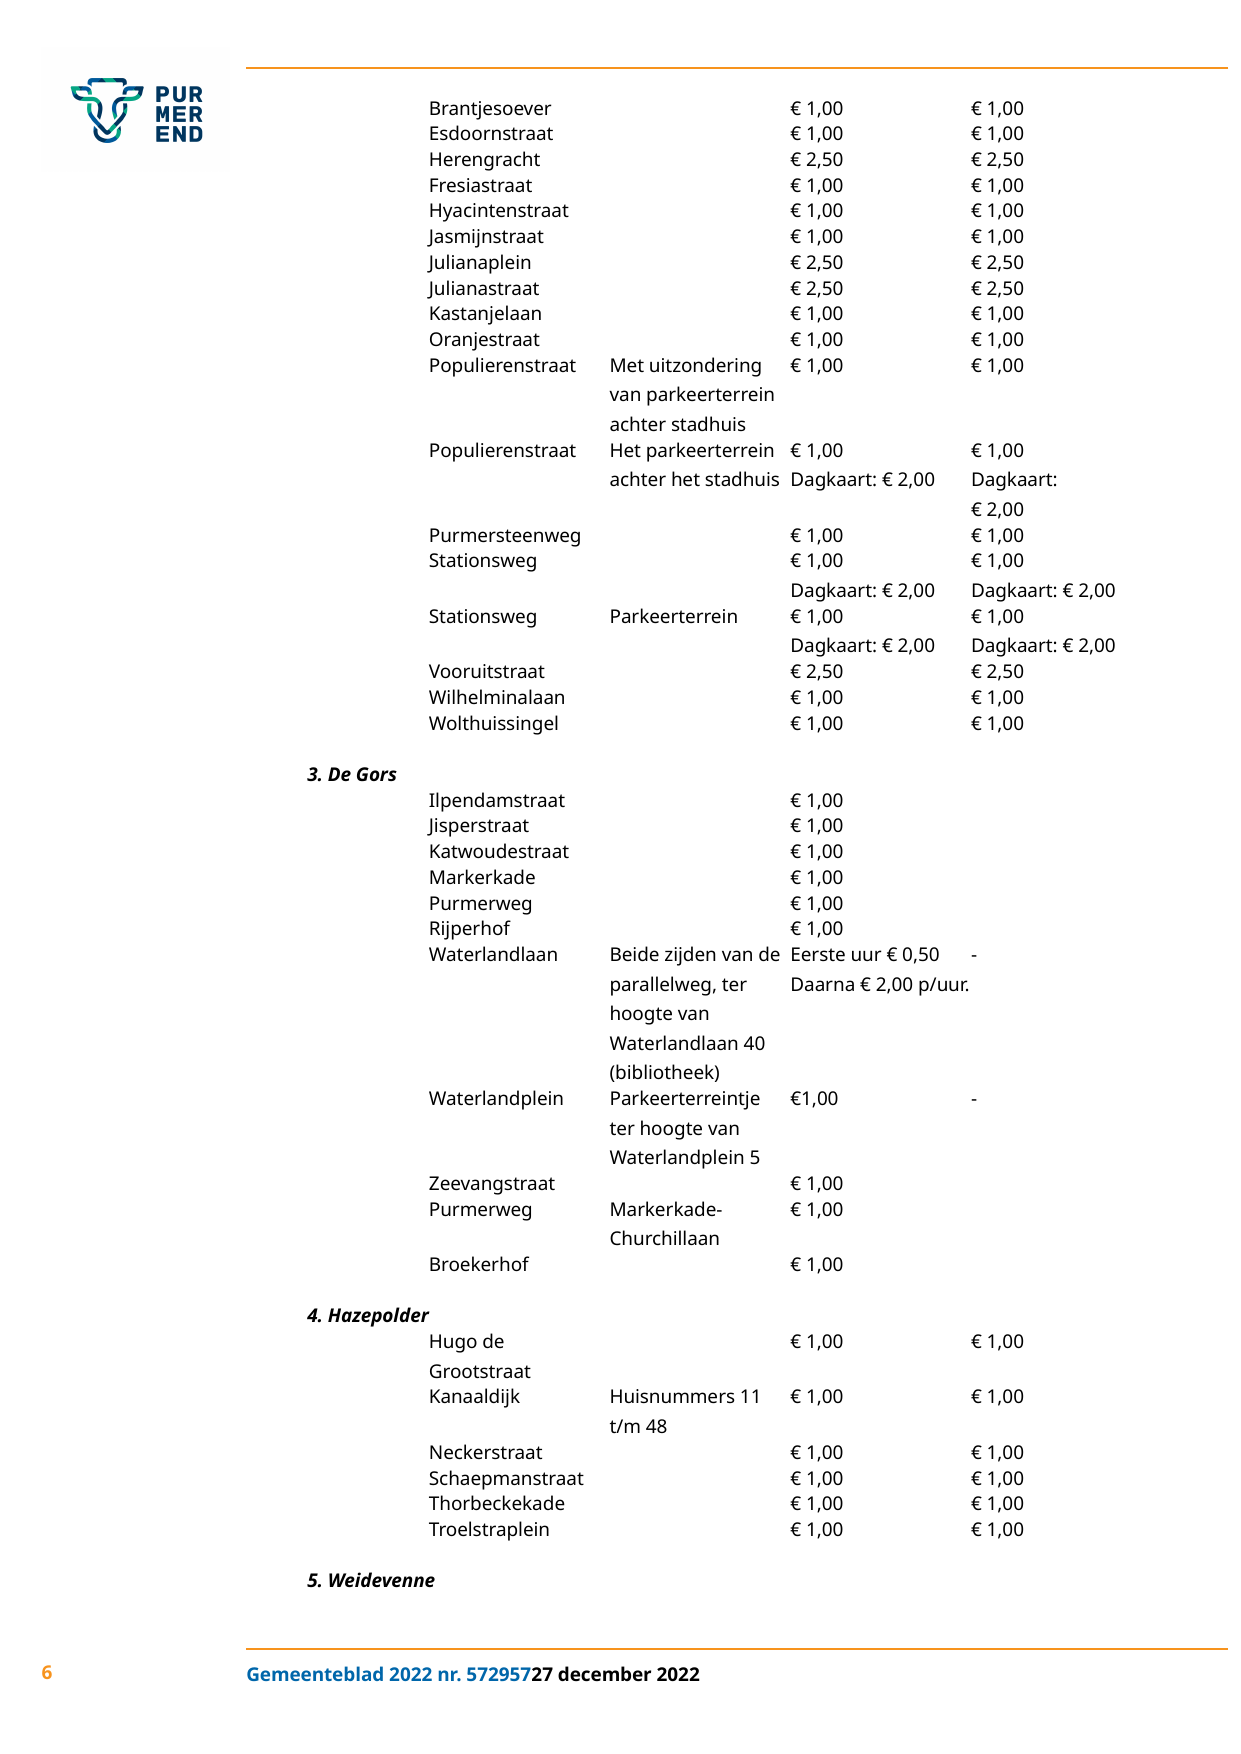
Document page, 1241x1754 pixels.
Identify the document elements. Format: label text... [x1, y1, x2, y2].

table_cell [248, 1516, 429, 1542]
table_cell [609, 1251, 790, 1277]
table_cell [609, 787, 790, 813]
table_cell [429, 735, 609, 761]
table_cell € 1,00 [790, 1491, 971, 1516]
table_cell Esdoornstraat [429, 121, 609, 146]
table_cell € 1,00 [790, 684, 971, 710]
table_cell [609, 1439, 790, 1465]
table_cell € 1,00 [790, 1439, 971, 1465]
table_cell [790, 735, 971, 761]
table_cell Jasmijnstraat [429, 224, 609, 249]
table_cell € 2,50 [971, 658, 1152, 684]
table_cell [248, 813, 429, 838]
table_cell [609, 172, 790, 198]
table_cell € 1,00 [790, 710, 971, 735]
table_cell Huisnummers 11 t/m 48 [609, 1384, 790, 1439]
table_cell Katwoudestraat [429, 838, 609, 864]
table_cell [248, 1491, 429, 1516]
table_cell Het parkeerterrein achter het stadhuis [609, 437, 790, 522]
table_cell Markerkade [429, 864, 609, 890]
table_cell [609, 710, 790, 735]
table_cell Stationsweg [429, 603, 609, 658]
table_cell [609, 1516, 790, 1542]
table_cell € 1,00 Dagkaart: € 2,00 [790, 603, 971, 658]
table_cell Beide zijden van de parallelweg, ter hoogte van Waterlandlaan 40 (bibliotheek) [609, 941, 790, 1085]
table_cell [248, 301, 429, 326]
table_cell Markerkade-Churchillaan [609, 1196, 790, 1251]
table_cell [248, 1196, 429, 1251]
table_cell € 1,00 [790, 224, 971, 249]
table_cell 3. De Gors [248, 761, 1152, 787]
table_cell € 1,00 [971, 710, 1152, 735]
table_cell [971, 735, 1152, 761]
table_cell [248, 603, 429, 658]
table_cell [248, 838, 429, 864]
table_cell [609, 224, 790, 249]
table_cell [609, 1491, 790, 1516]
table_cell € 2,50 [790, 275, 971, 301]
table_cell [609, 838, 790, 864]
table_cell [248, 198, 429, 223]
table_cell [609, 813, 790, 838]
table_cell Purmersteenweg [429, 522, 609, 548]
table_cell Purmerweg [429, 1196, 609, 1251]
table_cell € 1,00 [971, 224, 1152, 249]
table_cell Neckerstraat [429, 1439, 609, 1465]
table_cell Stationsweg [429, 548, 609, 603]
table_cell Hyacintenstraat [429, 198, 609, 223]
table_cell Eerste uur € 0,50 Daarna € 2,00 p/uur. [790, 941, 971, 1085]
table_cell [248, 1542, 429, 1568]
table_cell [248, 1329, 429, 1384]
table_cell €1,00 [790, 1085, 971, 1170]
table_cell € 1,00 [790, 352, 971, 437]
table_cell Julianaplein [429, 249, 609, 275]
table_cell € 1,00 [971, 352, 1152, 437]
table_cell Brantjesoever [429, 95, 609, 121]
table_cell € 1,00 [971, 1329, 1152, 1384]
table_cell [248, 1439, 429, 1465]
table_cell Oranjestraat [429, 326, 609, 352]
table_cell Parkeerterreintje ter hoogte van Waterlandplein 5 [609, 1085, 790, 1170]
table_cell Populierenstraat [429, 437, 609, 522]
table_cell [790, 1542, 971, 1568]
table_cell € 1,00 [971, 95, 1152, 121]
table_cell € 1,00 [971, 1465, 1152, 1491]
table_cell [248, 890, 429, 916]
table_cell € 1,00 [971, 522, 1152, 548]
table_cell 5. Weidevenne [248, 1568, 1152, 1593]
table_cell € 2,50 [790, 658, 971, 684]
table_cell [429, 1277, 609, 1303]
table_cell [248, 249, 429, 275]
table_cell Herengracht [429, 146, 609, 172]
table_cell Purmerweg [429, 890, 609, 916]
picture [41, 47, 231, 172]
table_cell [971, 1277, 1152, 1303]
table_cell [609, 1465, 790, 1491]
table_cell [248, 548, 429, 603]
table_cell [971, 890, 1152, 916]
table_cell Wilhelminalaan [429, 684, 609, 710]
table_cell € 1,00 Dagkaart: € 2,00 [971, 548, 1152, 603]
table_cell [248, 326, 429, 352]
table_cell [971, 838, 1152, 864]
table_cell 4. Hazepolder [248, 1303, 1152, 1328]
table_cell [248, 684, 429, 710]
table_cell [609, 864, 790, 890]
table_cell Met uitzondering van parkeerterrein achter stadhuis [609, 352, 790, 437]
table_cell € 1,00 [790, 1329, 971, 1384]
table_cell Fresiastraat [429, 172, 609, 198]
table_cell Kastanjelaan [429, 301, 609, 326]
table_cell [609, 326, 790, 352]
table_cell [248, 352, 429, 437]
table_cell Kanaaldijk [429, 1384, 609, 1439]
table_cell € 1,00 [971, 326, 1152, 352]
table_cell Julianastraat [429, 275, 609, 301]
table_cell € 1,00 [790, 1384, 971, 1439]
table_cell € 1,00 [790, 890, 971, 916]
table_cell € 1,00 [790, 1196, 971, 1251]
table_cell [609, 275, 790, 301]
table_cell Parkeerterrein [609, 603, 790, 658]
table_cell [248, 224, 429, 249]
table_cell [971, 864, 1152, 890]
table_cell - [971, 941, 1152, 1085]
table_cell Thorbeckekade [429, 1491, 609, 1516]
table_cell [971, 787, 1152, 813]
table_cell € 1,00 [790, 1465, 971, 1491]
table_cell [609, 735, 790, 761]
table_cell Wolthuissingel [429, 710, 609, 735]
table_cell [609, 301, 790, 326]
table_cell [609, 522, 790, 548]
table_cell € 2,50 [971, 146, 1152, 172]
table_cell € 1,00 [971, 1516, 1152, 1542]
table_cell Waterlandlaan [429, 941, 609, 1085]
table_cell [971, 1542, 1152, 1568]
table_cell [609, 1277, 790, 1303]
table_cell [609, 121, 790, 146]
table_cell [248, 1384, 429, 1439]
table_cell [429, 1542, 609, 1568]
table_cell Rijperhof [429, 916, 609, 941]
table_cell € 1,00 [971, 684, 1152, 710]
table_cell € 2,50 [790, 249, 971, 275]
table_cell € 1,00 [790, 864, 971, 890]
table_cell [971, 916, 1152, 941]
table_cell € 1,00 [790, 326, 971, 352]
table_cell [248, 1085, 429, 1170]
table_cell € 1,00 Dagkaart: € 2,00 [971, 603, 1152, 658]
table_cell € 1,00 Dagkaart: € 2,00 [971, 437, 1152, 522]
table_cell [971, 1196, 1152, 1251]
table_cell [971, 1251, 1152, 1277]
table_cell [790, 1277, 971, 1303]
table_cell € 1,00 [790, 95, 971, 121]
table_cell [609, 249, 790, 275]
table_cell [609, 198, 790, 223]
table_cell € 1,00 [971, 1439, 1152, 1465]
table_cell [248, 1277, 429, 1303]
table_cell € 1,00 [971, 121, 1152, 146]
table_cell Schaepmanstraat [429, 1465, 609, 1491]
table_cell [971, 1170, 1152, 1196]
table_cell € 1,00 [790, 198, 971, 223]
table_cell [609, 1170, 790, 1196]
table_cell € 1,00 [790, 522, 971, 548]
table_cell Waterlandplein [429, 1085, 609, 1170]
table_cell [248, 437, 429, 522]
table_cell € 2,50 [971, 275, 1152, 301]
table_cell [609, 684, 790, 710]
table_cell € 1,00 [971, 198, 1152, 223]
table_cell € 1,00 [971, 301, 1152, 326]
table_cell € 1,00 [790, 787, 971, 813]
table_cell - [971, 1085, 1152, 1170]
table_cell € 1,00 [790, 1170, 971, 1196]
table_cell € 1,00 Dagkaart: € 2,00 [790, 437, 971, 522]
table_cell [248, 95, 429, 121]
table_cell [248, 658, 429, 684]
table_cell Populierenstraat [429, 352, 609, 437]
table_cell € 1,00 Dagkaart: € 2,00 [790, 548, 971, 603]
table_cell [248, 172, 429, 198]
table_cell € 1,00 [790, 121, 971, 146]
table_cell [248, 916, 429, 941]
table_cell € 1,00 [971, 1491, 1152, 1516]
table_cell € 1,00 [790, 813, 971, 838]
table_cell [248, 146, 429, 172]
table_cell Hugo de Grootstraat [429, 1329, 609, 1384]
table_cell [248, 522, 429, 548]
table_cell € 1,00 [790, 838, 971, 864]
table_cell [248, 1465, 429, 1491]
table_cell € 1,00 [790, 1251, 971, 1277]
table_cell € 1,00 [790, 916, 971, 941]
table_cell [609, 658, 790, 684]
table_cell [248, 1170, 429, 1196]
table_cell Vooruitstraat [429, 658, 609, 684]
table_cell [609, 548, 790, 603]
table_cell [609, 916, 790, 941]
table_cell € 1,00 [971, 172, 1152, 198]
table_cell [248, 710, 429, 735]
table_cell € 2,50 [971, 249, 1152, 275]
table_cell € 1,00 [971, 1384, 1152, 1439]
table_cell Zeevangstraat [429, 1170, 609, 1196]
table_cell € 1,00 [790, 1516, 971, 1542]
table_cell [609, 1542, 790, 1568]
table_cell [609, 890, 790, 916]
table_cell [248, 864, 429, 890]
table_cell [248, 941, 429, 1085]
table_cell [609, 146, 790, 172]
table_cell [248, 121, 429, 146]
table_cell Broekerhof [429, 1251, 609, 1277]
table_cell € 2,50 [790, 146, 971, 172]
table_cell [971, 813, 1152, 838]
table_cell [248, 735, 429, 761]
table_cell € 1,00 [790, 172, 971, 198]
table_cell [248, 275, 429, 301]
table_cell [609, 1329, 790, 1384]
table_cell [248, 787, 429, 813]
table_cell Ilpendamstraat [429, 787, 609, 813]
table_cell [248, 1251, 429, 1277]
table_cell [609, 95, 790, 121]
table_cell € 1,00 [790, 301, 971, 326]
table_cell Jisperstraat [429, 813, 609, 838]
table_cell Troelstraplein [429, 1516, 609, 1542]
